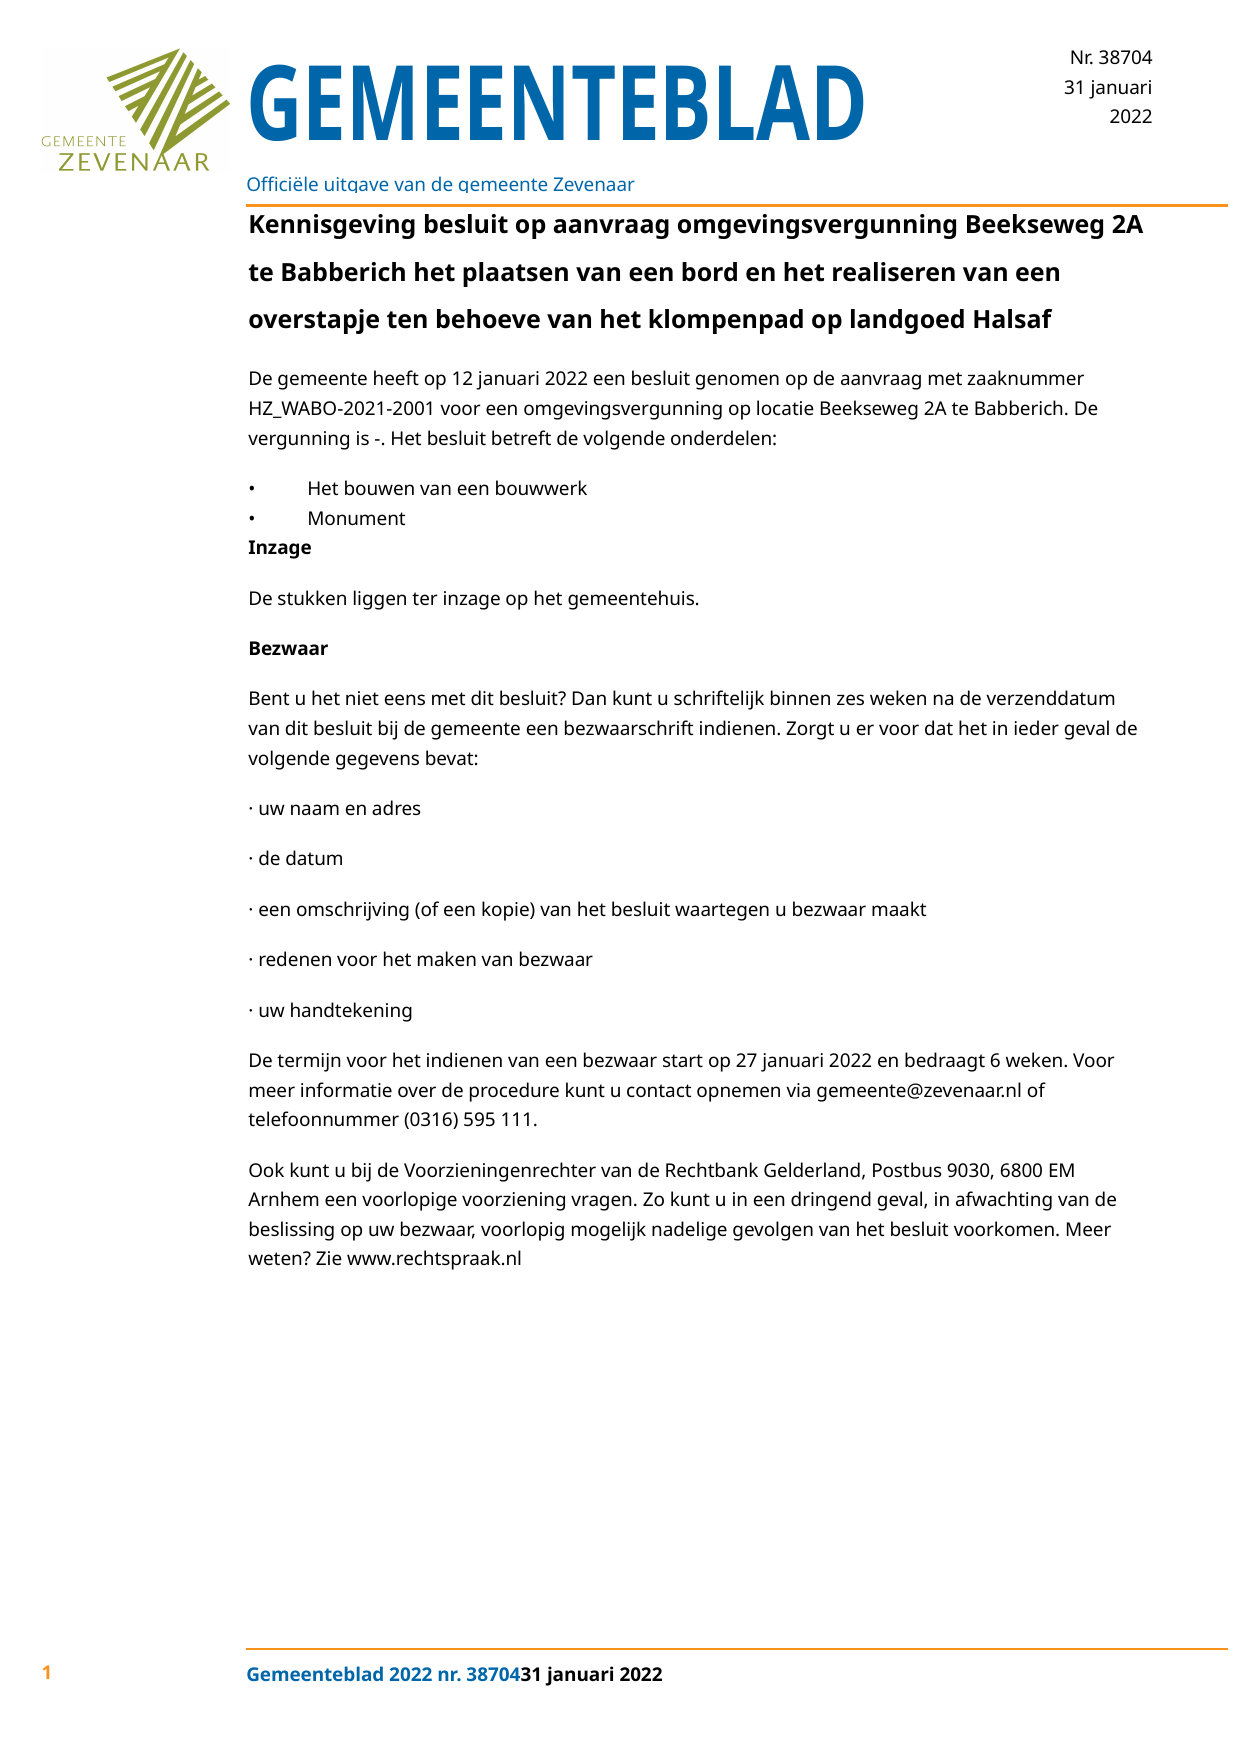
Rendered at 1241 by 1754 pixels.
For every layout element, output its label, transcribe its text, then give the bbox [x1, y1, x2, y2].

text De termijn voor het indienen van een bezwaar start op 27 januari 2022 en bedraagt 6 weken. Voor meer informatie over de procedure kunt u contact opnemen via gemeente@zevenaar.nl of telefoonnummer (0316) 595 111. [248, 1047, 1152, 1132]
text · uw handtekening [248, 997, 1152, 1022]
text · een omschrijving (of een kopie) van het besluit waartegen u bezwaar maakt [248, 896, 1152, 922]
text De gemeente heeft op 12 januari 2022 een besluit genomen op de aanvraag met zaaknummer HZ_WABO-2021-2001 voor een omgevingsvergunning op locatie Beekseweg 2A te Babberich. De vergunning is -. Het besluit betreft de volgende onderdelen: [248, 366, 1152, 450]
text Ook kunt u bij de Voorzieningenrechter van de Rechtbank Gelderland, Postbus 9030, 6800 EM Arnhem een voorlopige voorziening vragen. Zo kunt u in een dringend geval, in afwachting van de beslissing op uw bezwaar, voorlopig mogelijk nadelige gevolgen van het besluit voorkomen. Meer weten? Zie www.rechtspraak.nl [248, 1157, 1152, 1271]
text Inzage [248, 534, 1152, 560]
text · redenen voor het maken van bezwaar [248, 946, 1152, 972]
text Bezwaar [248, 635, 1152, 661]
text Kennisgeving besluit op aanvraag omgevingsvergunning Beekseweg 2A te Babberich het plaatsen van een bord en het realiseren van een overstapje ten behoeve van het klompenpad op landgoed Halsaf [248, 207, 1152, 336]
text · de datum [248, 846, 1152, 871]
text De stukken liggen ter inzage op het gemeentehuis. [248, 585, 1152, 610]
picture [41, 47, 231, 172]
list Het bouwen van een bouwwerk [248, 475, 1152, 501]
text Bent u het niet eens met dit besluit? Dan kunt u schriftelijk binnen zes weken na de verzenddatum van dit besluit bij de gemeente een bezwaarschrift indienen. Zorgt u er voor dat het in ieder geval de volgende gegevens bevat: [248, 686, 1152, 770]
text · uw naam en adres [248, 795, 1152, 821]
list Monument [248, 505, 1152, 530]
